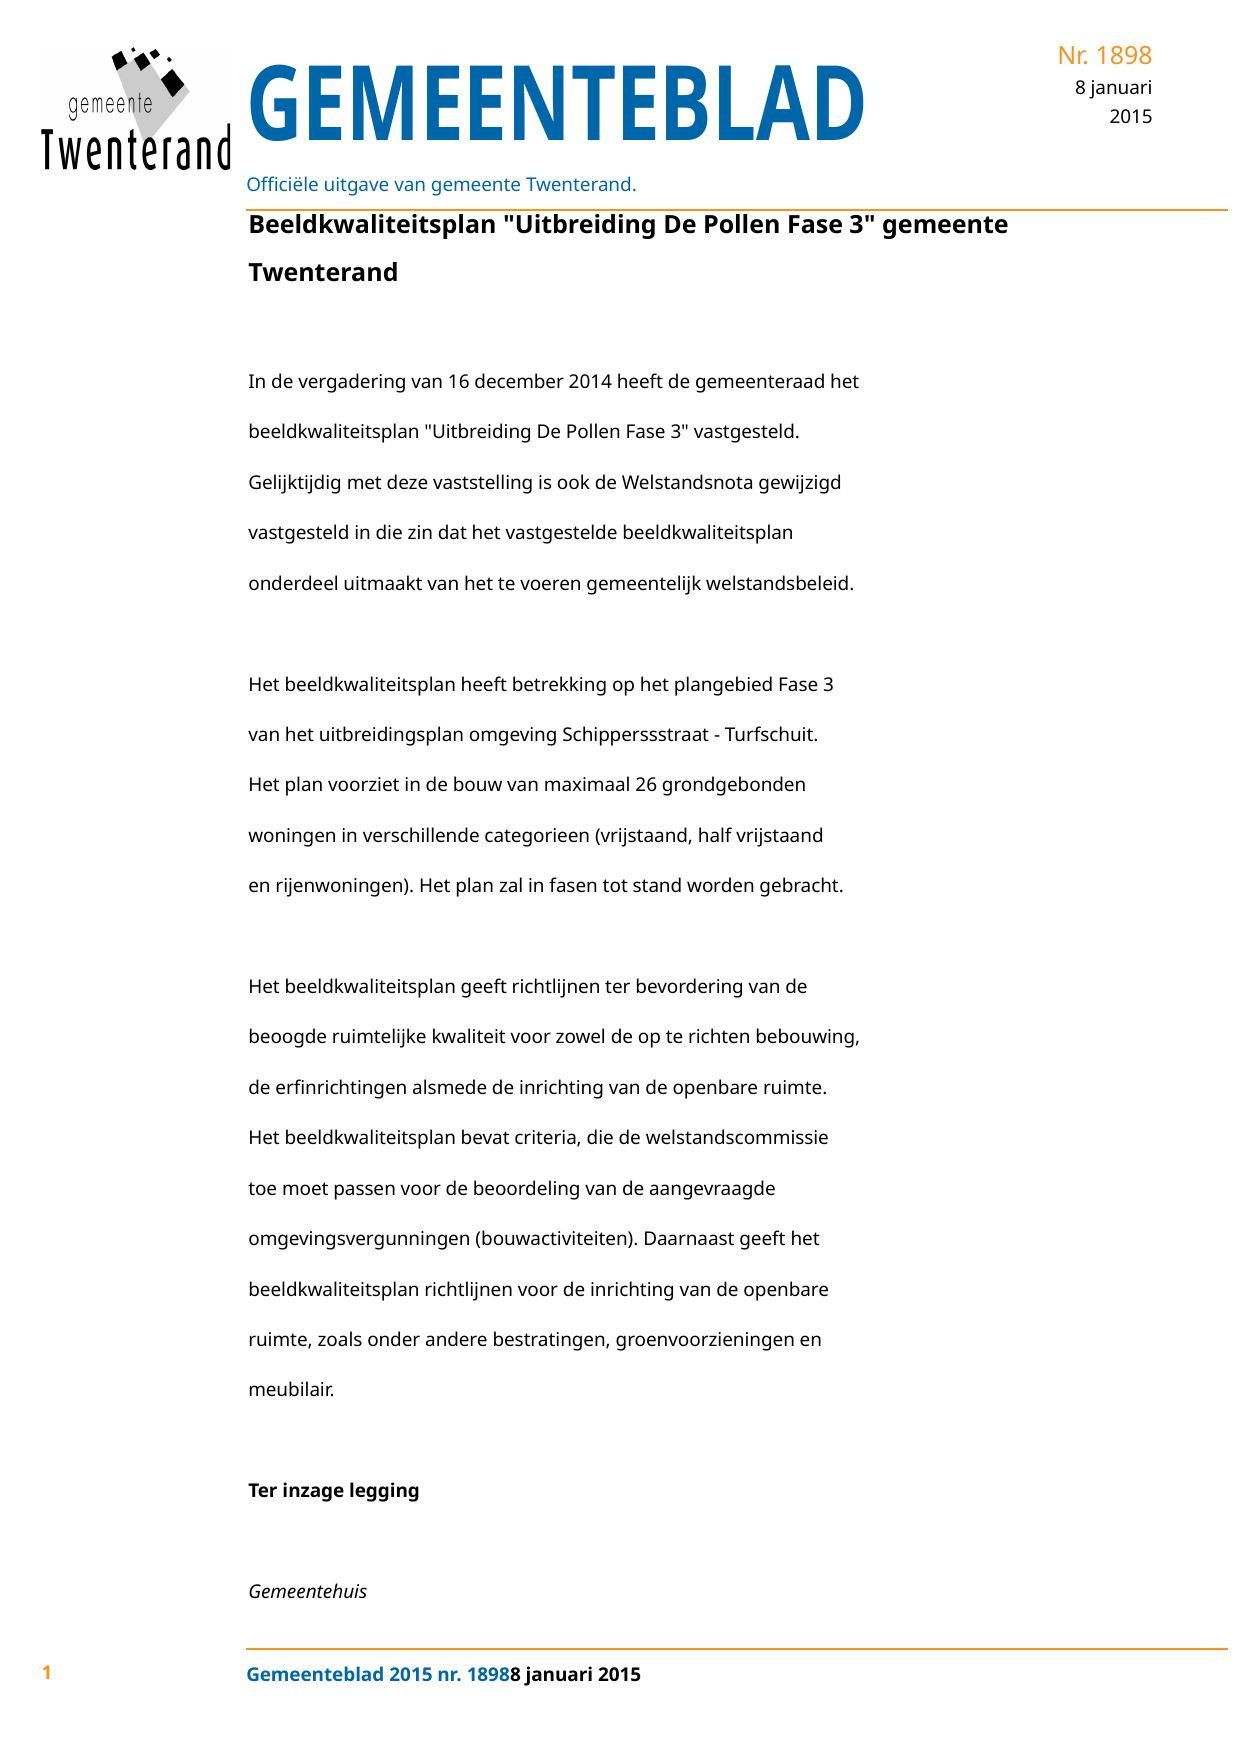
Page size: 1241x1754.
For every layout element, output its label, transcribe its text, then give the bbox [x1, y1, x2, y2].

text beeldkwaliteitsplan richtlijnen voor de inrichting van de openbare [248, 1276, 1152, 1302]
text en rijenwoningen). Het plan zal in fasen tot stand worden gebracht. [248, 872, 1152, 898]
text van het uitbreidingsplan omgeving Schipperssstraat - Turfschuit. [248, 721, 1152, 747]
picture [41, 47, 231, 172]
text Het beeldkwaliteitsplan geeft richtlijnen ter bevordering van de [248, 973, 1152, 999]
text beeldkwaliteitsplan "Uitbreiding De Pollen Fase 3" vastgesteld. [248, 419, 1152, 444]
text Gemeentehuis [248, 1578, 1152, 1604]
text In de vergadering van 16 december 2014 heeft de gemeenteraad het [248, 368, 1152, 394]
text meubilair. [248, 1377, 1152, 1402]
text vastgesteld in die zin dat het vastgestelde beeldkwaliteitsplan [248, 519, 1152, 545]
text omgevingsvergunningen (bouwactiviteiten). Daarnaast geeft het [248, 1225, 1152, 1251]
text Het beeldkwaliteitsplan heeft betrekking op het plangebied Fase 3 [248, 671, 1152, 697]
text woningen in verschillende categorieen (vrijstaand, half vrijstaand [248, 822, 1152, 848]
text ruimte, zoals onder andere bestratingen, groenvoorzieningen en [248, 1326, 1152, 1352]
text Het beeldkwaliteitsplan bevat criteria, die de welstandscommissie [248, 1124, 1152, 1150]
text beoogde ruimtelijke kwaliteit voor zowel de op te richten bebouwing, [248, 1024, 1152, 1049]
text Het plan voorziet in de bouw van maximaal 26 grondgebonden [248, 772, 1152, 797]
text Gelijktijdig met deze vaststelling is ook de Welstandsnota gewijzigd [248, 469, 1152, 495]
text Beeldkwaliteitsplan "Uitbreiding De Pollen Fase 3" gemeente Twenterand [248, 211, 1152, 288]
text onderdeel uitmaakt van het te voeren gemeentelijk welstandsbeleid. [248, 570, 1152, 596]
text toe moet passen voor de beoordeling van de aangevraagde [248, 1175, 1152, 1201]
text de erfinrichtingen alsmede de inrichting van de openbare ruimte. [248, 1074, 1152, 1100]
text Ter inzage legging [248, 1477, 1152, 1503]
